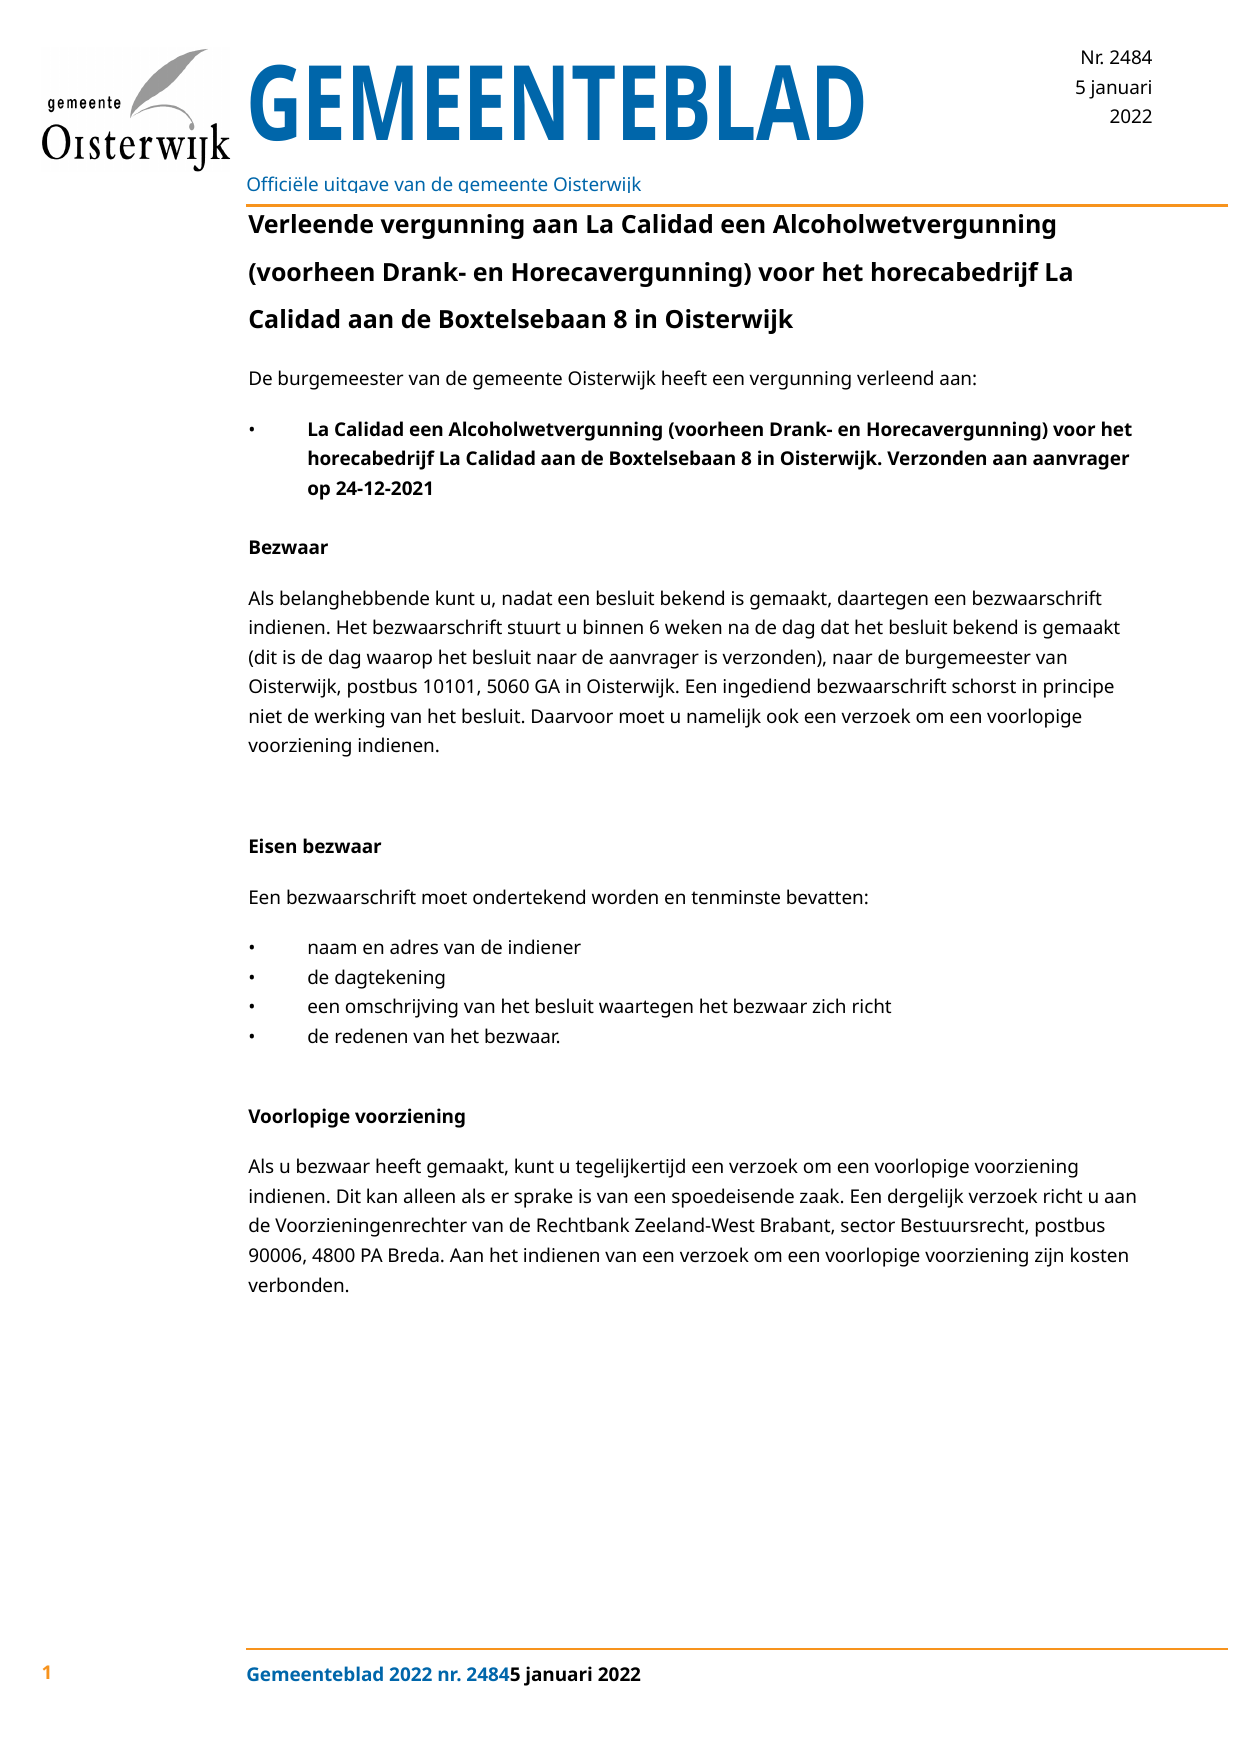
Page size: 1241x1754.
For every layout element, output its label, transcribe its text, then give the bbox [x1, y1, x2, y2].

list een omschrijving van het besluit waartegen het bezwaar zich richt [248, 993, 1152, 1019]
picture [41, 47, 231, 172]
text Een bezwaarschrift moet ondertekend worden en tenminste bevatten: [248, 884, 1152, 909]
list de dagtekening [248, 964, 1152, 989]
text Voorlopige voorziening [248, 1103, 1152, 1129]
list de redenen van het bezwaar. [248, 1023, 1152, 1049]
text Als belanghebbende kunt u, nadat een besluit bekend is gemaakt, daartegen een bezwaarschrift indienen. Het bezwaarschrift stuurt u binnen 6 weken na de dag dat het besluit bekend is gemaakt (dit is de dag waarop het besluit naar de aanvrager is verzonden), naar de burgemeester van Oisterwijk, postbus 10101, 5060 GA in Oisterwijk. Een ingediend bezwaarschrift schorst in principe niet de werking van het besluit. Daarvoor moet u namelijk ook een verzoek om een voorlopige voorziening indienen. [248, 585, 1152, 758]
list naam en adres van de indiener [248, 934, 1152, 960]
text Bezwaar [248, 534, 1152, 560]
text Als u bezwaar heeft gemaakt, kunt u tegelijkertijd een verzoek om een voorlopige voorziening indienen. Dit kan alleen als er sprake is van een spoedeisende zaak. Een dergelijk verzoek richt u aan de Voorzieningenrechter van de Rechtbank Zeeland-West Brabant, sector Bestuursrecht, postbus 90006, 4800 PA Breda. Aan het indienen van een verzoek om een voorlopige voorziening zijn kosten verbonden. [248, 1153, 1152, 1297]
list La Calidad een Alcoholwetvergunning (voorheen Drank- en Horecavergunning) voor het horecabedrijf La Calidad aan de Boxtelsebaan 8 in Oisterwijk. Verzonden aan aanvrager op 24-12-2021 [248, 416, 1152, 501]
text De burgemeester van de gemeente Oisterwijk heeft een vergunning verleend aan: [248, 366, 1152, 391]
text Eisen bezwaar [248, 833, 1152, 859]
text Verleende vergunning aan La Calidad een Alcoholwetvergunning (voorheen Drank- en Horecavergunning) voor het horecabedrijf La Calidad aan de Boxtelsebaan 8 in Oisterwijk [248, 207, 1152, 336]
